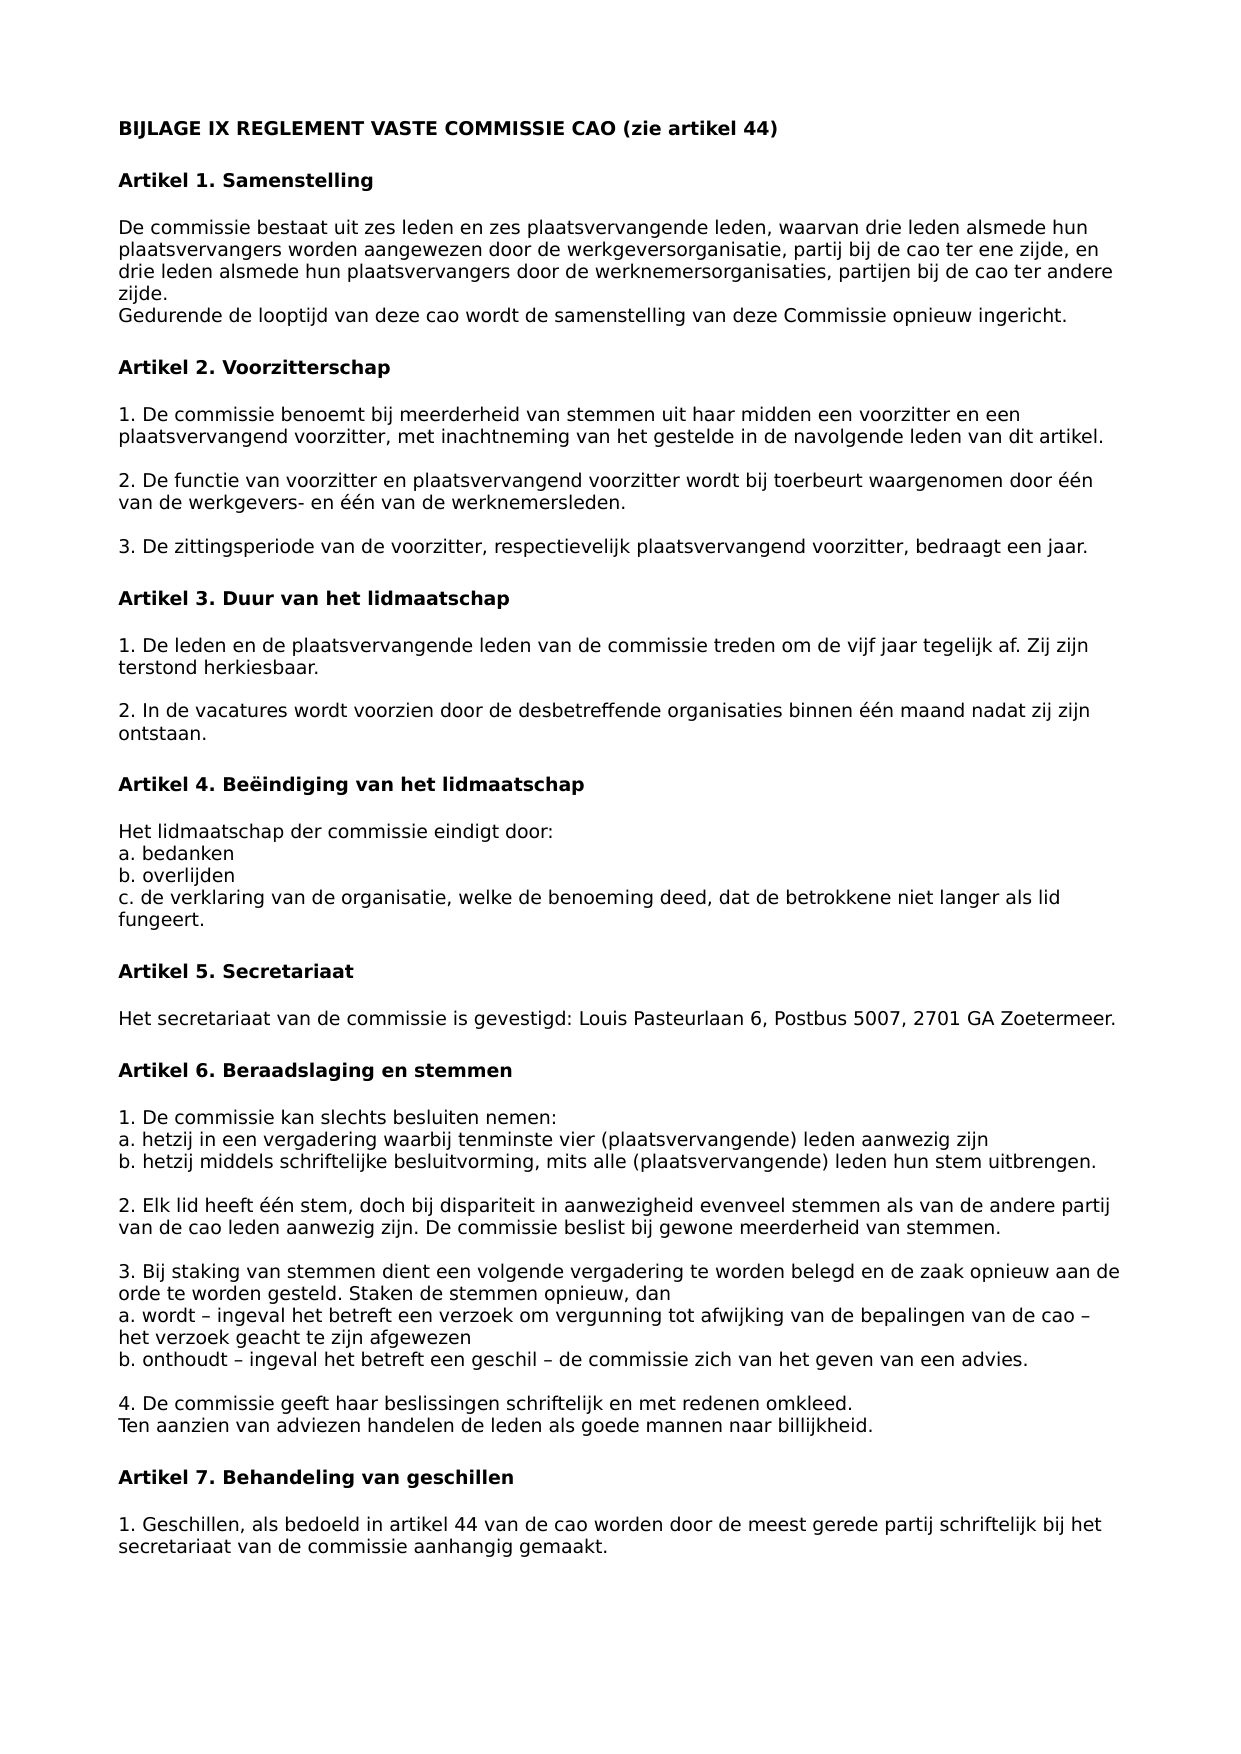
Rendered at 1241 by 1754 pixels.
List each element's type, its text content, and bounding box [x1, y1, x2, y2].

text Gedurende de looptijd van deze cao wordt de samenstelling van deze Commissie opnieuw ingericht. [118, 305, 1122, 327]
text b. onthoudt – ingeval het betreft een geschil – de commissie zich van het geven van een advies. [118, 1349, 1122, 1371]
text b. overlijden [118, 865, 1122, 887]
text 2. Elk lid heeft één stem, doch bij dispariteit in aanwezigheid evenveel stemmen als van de andere partij van de cao leden aanwezig zijn. De commissie beslist bij gewone meerderheid van stemmen. [118, 1195, 1122, 1239]
text 4. De commissie geeft haar beslissingen schriftelijk en met redenen omkleed. [118, 1393, 1122, 1414]
text 3. Bij staking van stemmen dient een volgende vergadering te worden belegd en de zaak opnieuw aan de orde te worden gesteld. Staken de stemmen opnieuw, dan [118, 1261, 1122, 1305]
subtitle Artikel 3. Duur van het lidmaatschap [118, 588, 1122, 609]
text c. de verklaring van de organisatie, welke de benoeming deed, dat de betrokkene niet langer als lid fungeert. [118, 887, 1122, 931]
text a. bedanken [118, 843, 1122, 865]
text 3. De zittingsperiode van de voorzitter, respectievelijk plaatsvervangend voorzitter, bedraagt een jaar. [118, 536, 1122, 558]
text 1. De commissie kan slechts besluiten nemen: [118, 1107, 1122, 1129]
subtitle Artikel 1. Samenstelling [118, 170, 1122, 192]
text 1. De commissie benoemt bij meerderheid van stemmen uit haar midden een voorzitter en een plaatsvervangend voorzitter, met inachtneming van het gestelde in de navolgende leden van dit artikel. [118, 404, 1122, 448]
text a. wordt – ingeval het betreft een verzoek om vergunning tot afwijking van de bepalingen van de cao – het verzoek geacht te zijn afgewezen [118, 1305, 1122, 1349]
text Ten aanzien van adviezen handelen de leden als goede mannen naar billijkheid. [118, 1414, 1122, 1437]
text 2. In de vacatures wordt voorzien door de desbetreffende organisaties binnen één maand nadat zij zijn ontstaan. [118, 700, 1122, 744]
subtitle Artikel 2. Voorzitterschap [118, 357, 1122, 379]
text Het secretariaat van de commissie is gevestigd: Louis Pasteurlaan 6, Postbus 5007, 2701 GA Zoetermeer. [118, 1008, 1122, 1030]
subtitle Artikel 7. Behandeling van geschillen [118, 1467, 1122, 1488]
subtitle Artikel 5. Secretariaat [118, 961, 1122, 983]
text 1. De leden en de plaatsvervangende leden van de commissie treden om de vijf jaar tegelijk af. Zij zijn terstond herkiesbaar. [118, 634, 1122, 678]
text 1. Geschillen, als bedoeld in artikel 44 van de cao worden door de meest gerede partij schriftelijk bij het secretariaat van de commissie aanhangig gemaakt. [118, 1513, 1122, 1557]
subtitle BIJLAGE IX REGLEMENT VASTE COMMISSIE CAO (zie artikel 44) [118, 118, 1122, 140]
subtitle Artikel 6. Beraadslaging en stemmen [118, 1060, 1122, 1082]
subtitle Artikel 4. Beëindiging van het lidmaatschap [118, 774, 1122, 796]
text Het lidmaatschap der commissie eindigt door: [118, 821, 1122, 843]
text b. hetzij middels schriftelijke besluitvorming, mits alle (plaatsvervangende) leden hun stem uitbrengen. [118, 1151, 1122, 1173]
text 2. De functie van voorzitter en plaatsvervangend voorzitter wordt bij toerbeurt waargenomen door één van de werkgevers- en één van de werknemersleden. [118, 470, 1122, 514]
text De commissie bestaat uit zes leden en zes plaatsvervangende leden, waarvan drie leden alsmede hun plaatsvervangers worden aangewezen door de werkgeversorganisatie, partij bij de cao ter ene zijde, en drie leden alsmede hun plaatsvervangers door de werknemersorganisaties, partijen bij de cao ter andere zijde. [118, 217, 1122, 305]
text a. hetzij in een vergadering waarbij tenminste vier (plaatsvervangende) leden aanwezig zijn [118, 1129, 1122, 1151]
